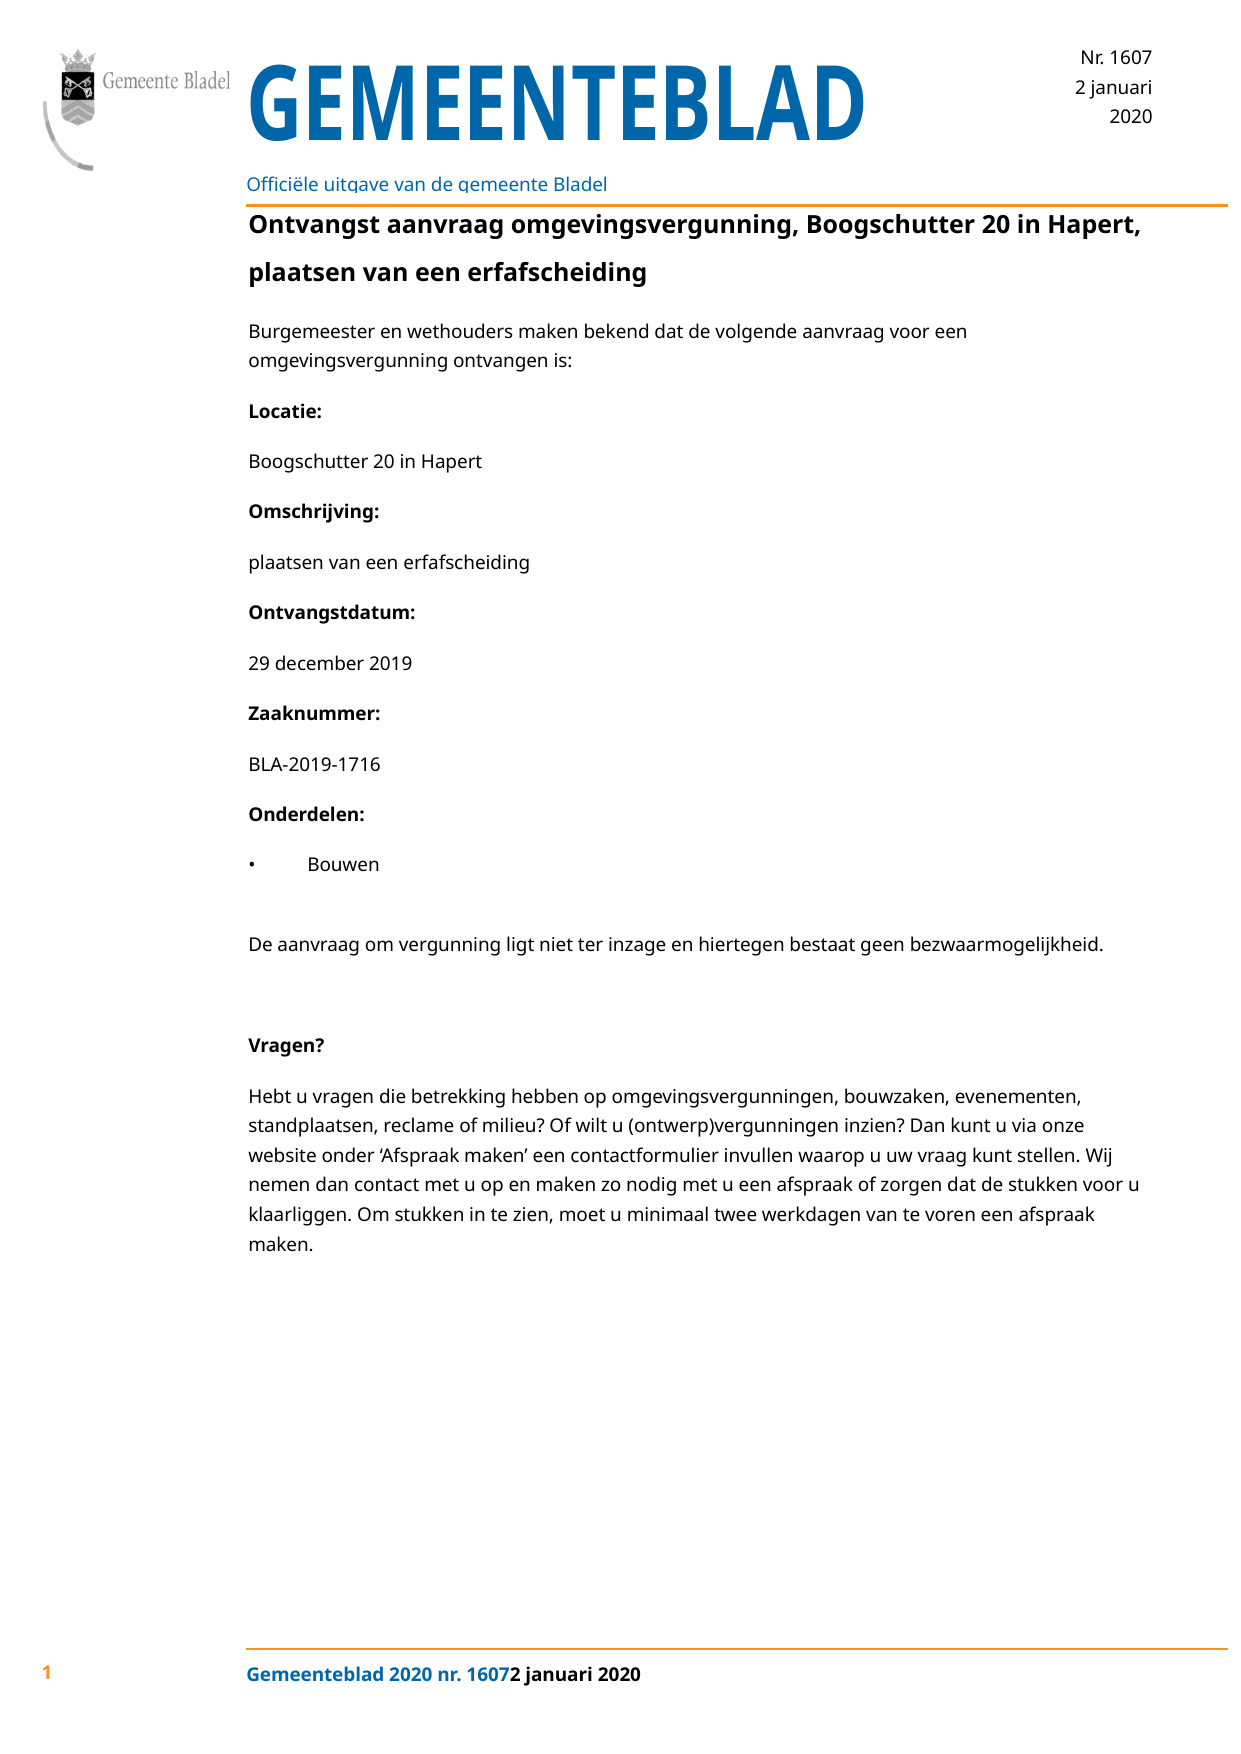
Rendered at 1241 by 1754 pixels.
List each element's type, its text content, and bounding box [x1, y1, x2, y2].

text Ontvangstdatum: [248, 599, 1152, 625]
text Locatie: [248, 398, 1152, 424]
text Ontvangst aanvraag omgevingsvergunning, Boogschutter 20 in Hapert, plaatsen van een erfafscheiding [248, 207, 1152, 288]
text Hebt u vragen die betrekking hebben op omgevingsvergunningen, bouwzaken, evenementen, standplaatsen, reclame of milieu? Of wilt u (ontwerp)vergunningen inzien? Dan kunt u via onze website onder ‘Afspraak maken’ een contactformulier invullen waarop u uw vraag kunt stellen. Wij nemen dan contact met u op en maken zo nodig met u een afspraak of zorgen dat de stukken voor u klaarliggen. Om stukken in te zien, moet u minimaal twee werkdagen van te voren een afspraak maken. [248, 1083, 1152, 1257]
text Onderdelen: [248, 801, 1152, 827]
text Burgemeester en wethouders maken bekend dat de volgende aanvraag voor een omgevingsvergunning ontvangen is: [248, 318, 1152, 373]
text 29 december 2019 [248, 650, 1152, 676]
text BLA-2019-1716 [248, 751, 1152, 777]
text Zaaknummer: [248, 700, 1152, 726]
text Vragen? [248, 1032, 1152, 1058]
picture [41, 47, 231, 172]
text De aanvraag om vergunning ligt niet ter inzage en hiertegen bestaat geen bezwaarmogelijkheid. [248, 932, 1152, 957]
list Bouwen [248, 852, 1152, 877]
text Omschrijving: [248, 499, 1152, 524]
text Boogschutter 20 in Hapert [248, 448, 1152, 474]
text plaatsen van een erfafscheiding [248, 549, 1152, 575]
